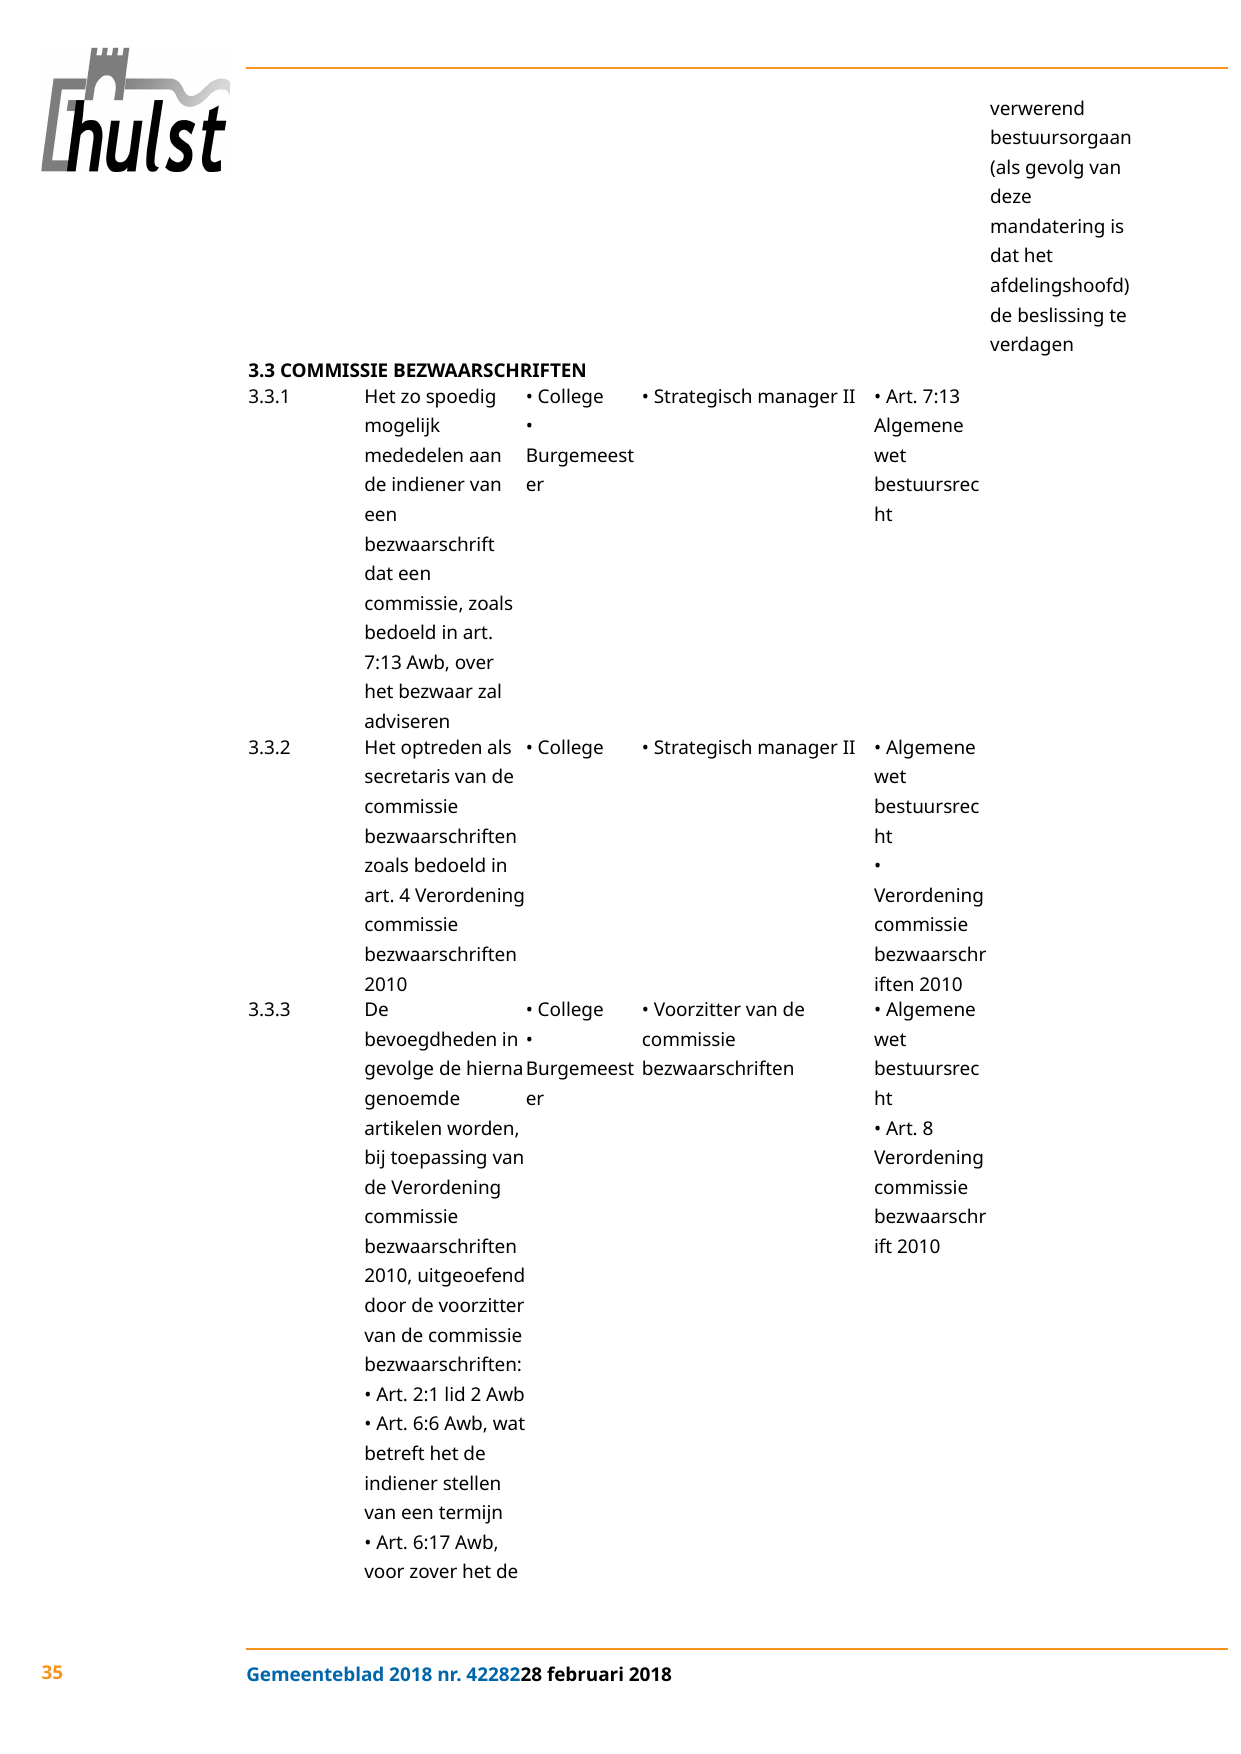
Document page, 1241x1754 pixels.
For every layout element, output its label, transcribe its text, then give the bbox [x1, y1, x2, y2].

table_cell • Voorzitter van de commissie bezwaarschriften [642, 996, 874, 1584]
table_cell 3.3 COMMISSIE BEZWAARSCHRIFTEN [248, 357, 1152, 383]
table_cell [874, 95, 990, 357]
table_cell 3.3.3 [248, 996, 364, 1584]
table_cell • Strategisch manager II [642, 734, 874, 996]
table_cell verwerend bestuursorgaan (als gevolg van deze mandatering is dat het afdelingshoofd) de beslissing te verdagen [990, 95, 1152, 357]
table_cell 3.3.2 [248, 734, 364, 996]
table_cell [990, 734, 1152, 996]
table_cell [642, 95, 874, 357]
table_cell • College • Burgemeester [526, 383, 642, 734]
table_cell • Strategisch manager II [642, 383, 874, 734]
picture [41, 47, 231, 172]
table_cell 3.3.1 [248, 383, 364, 734]
table_cell [364, 95, 526, 357]
table_cell Het zo spoedig mogelijk mededelen aan de indiener van een bezwaarschrift dat een commissie, zoals bedoeld in art. 7:13 Awb, over het bezwaar zal adviseren [364, 383, 526, 734]
table_cell [526, 95, 642, 357]
table_cell De bevoegdheden in gevolge de hierna genoemde artikelen worden, bij toepassing van de Verordening commissie bezwaarschriften 2010, uitgeoefend door de voorzitter van de commissie bezwaarschriften: • Art. 2:1 lid 2 Awb • Art. 6:6 Awb, wat betreft het de indiener stellen van een termijn • Art. 6:17 Awb, voor zover het de [364, 996, 526, 1584]
table_cell • College • Burgemeester [526, 996, 642, 1584]
table_cell [990, 996, 1152, 1584]
table_cell Het optreden als secretaris van de commissie bezwaarschriften zoals bedoeld in art. 4 Verordening commissie bezwaarschriften 2010 [364, 734, 526, 996]
table_cell • Algemene wet bestuursrecht • Art. 8 Verordening commissie bezwaarschrift 2010 [874, 996, 990, 1584]
table_cell • Art. 7:13 Algemene wet bestuursrecht [874, 383, 990, 734]
table_cell • Algemene wet bestuursrecht • Verordening commissie bezwaarschriften 2010 [874, 734, 990, 996]
table_cell • College [526, 734, 642, 996]
table_cell [248, 95, 364, 357]
table_cell [990, 383, 1152, 734]
